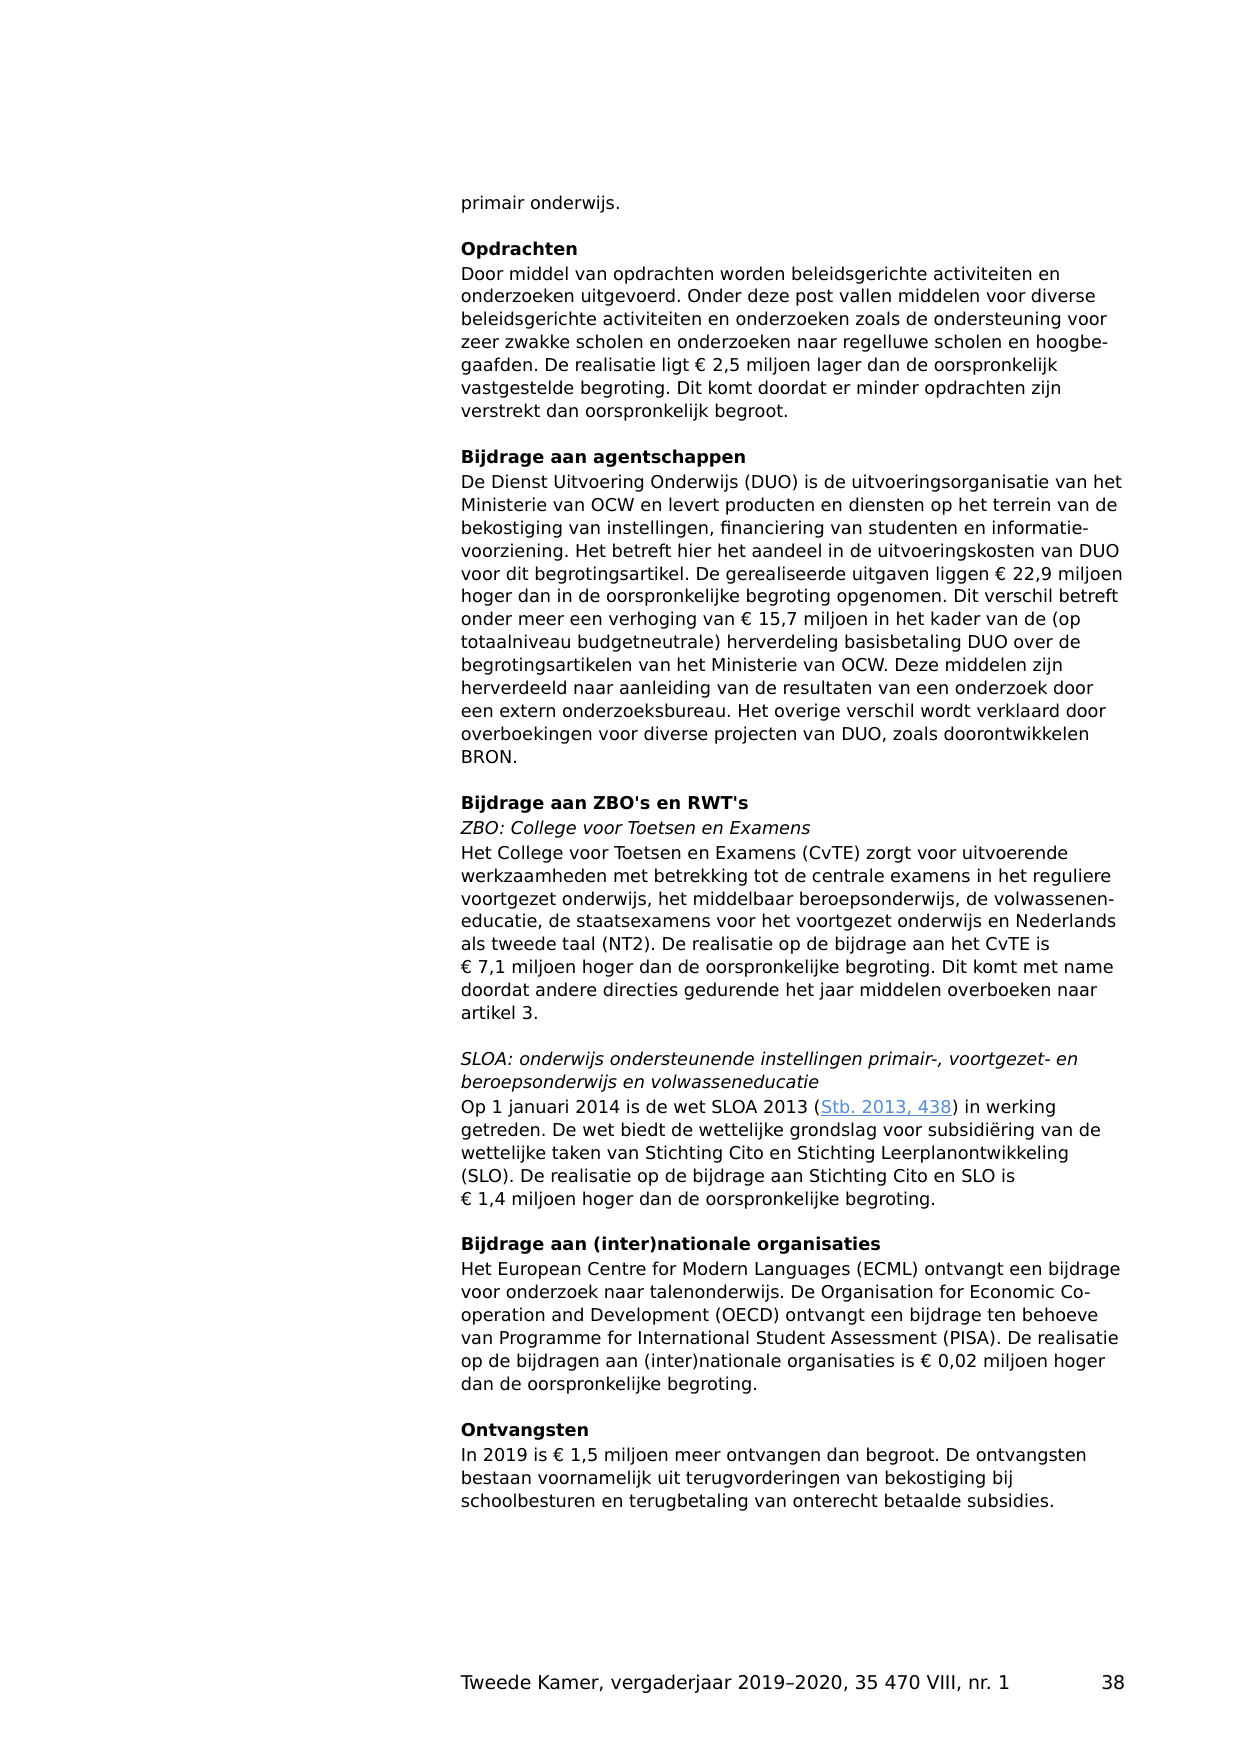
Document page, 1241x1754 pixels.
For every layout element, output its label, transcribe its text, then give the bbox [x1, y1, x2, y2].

text primair onderwijs. [461, 191, 1125, 214]
text Bijdrage aan agentschappen [461, 445, 1125, 468]
text Op 1 januari 2014 is de wet SLOA 2013 (Stb. 2013, 438) in werking getreden. De wet biedt de wettelijke grondslag voor subsidiëring van de wettelijke taken van Stichting Cito en Stichting Leerplanontwikkeling (SLO). De realisatie op de bijdrage aan Stichting Cito en SLO is € 1,4 miljoen hoger dan de oorspronkelijke begroting. [461, 1095, 1125, 1209]
text Opdrachten [461, 237, 1125, 259]
text SLOA: onderwijs ondersteunende instellingen primair-, voortgezet- en beroepsonderwijs en volwasseneducatie [461, 1047, 1125, 1093]
text Het College voor Toetsen en Examens (CvTE) zorgt voor uitvoerende werkzaamheden met betrekking tot de centrale examens in het reguliere voortgezet onderwijs, het middelbaar beroepsonderwijs, de volwassenen-educatie, de staatsexamens voor het voortgezet onderwijs en Nederlands als tweede taal (NT2). De realisatie op de bijdrage aan het CvTE is € 7,1 miljoen hoger dan de oorspronkelijke begroting. Dit komt met name doordat andere directies gedurende het jaar middelen overboeken naar artikel 3. [461, 841, 1125, 1024]
text Het European Centre for Modern Languages (ECML) ontvangt een bijdrage voor onderzoek naar talenonderwijs. De Organisation for Economic Co-operation and Development (OECD) ontvangt een bijdrage ten behoeve van Programme for International Student Assessment (PISA). De realisatie op de bijdragen aan (inter)nationale organisaties is € 0,02 miljoen hoger dan de oorspronkelijke begroting. [461, 1257, 1125, 1395]
text Bijdrage aan (inter)nationale organisaties [461, 1232, 1125, 1255]
text ZBO: College voor Toetsen en Examens [461, 816, 1125, 839]
text De Dienst Uitvoering Onderwijs (DUO) is de uitvoeringsorganisatie van het Ministerie van OCW en levert producten en diensten op het terrein van de bekostiging van instellingen, financiering van studenten en informatie-voorziening. Het betreft hier het aandeel in de uitvoeringskosten van DUO voor dit begrotingsartikel. De gerealiseerde uitgaven liggen € 22,9 miljoen hoger dan in de oorspronkelijke begroting opgenomen. Dit verschil betreft onder meer een verhoging van € 15,7 miljoen in het kader van de (op totaalniveau budgetneutrale) herverdeling basisbetaling DUO over de begrotingsartikelen van het Ministerie van OCW. Deze middelen zijn herverdeeld naar aanleiding van de resultaten van een onderzoek door een extern onderzoeksbureau. Het overige verschil wordt verklaard door overboekingen voor diverse projecten van DUO, zoals doorontwikkelen BRON. [461, 470, 1125, 768]
text Door middel van opdrachten worden beleidsgerichte activiteiten en onderzoeken uitgevoerd. Onder deze post vallen middelen voor diverse beleidsgerichte activiteiten en onderzoeken zoals de ondersteuning voor zeer zwakke scholen en onderzoeken naar regelluwe scholen en hoogbe-gaafden. De realisatie ligt € 2,5 miljoen lager dan de oorspronkelijk vastgestelde begroting. Dit komt doordat er minder opdrachten zijn verstrekt dan oorspronkelijk begroot. [461, 262, 1125, 422]
text Ontvangsten [461, 1418, 1125, 1441]
text Bijdrage aan ZBO's en RWT's [461, 791, 1125, 814]
text In 2019 is € 1,5 miljoen meer ontvangen dan begroot. De ontvangsten bestaan voornamelijk uit terugvorderingen van bekostiging bij schoolbesturen en terugbetaling van onterecht betaalde subsidies. [461, 1443, 1125, 1512]
